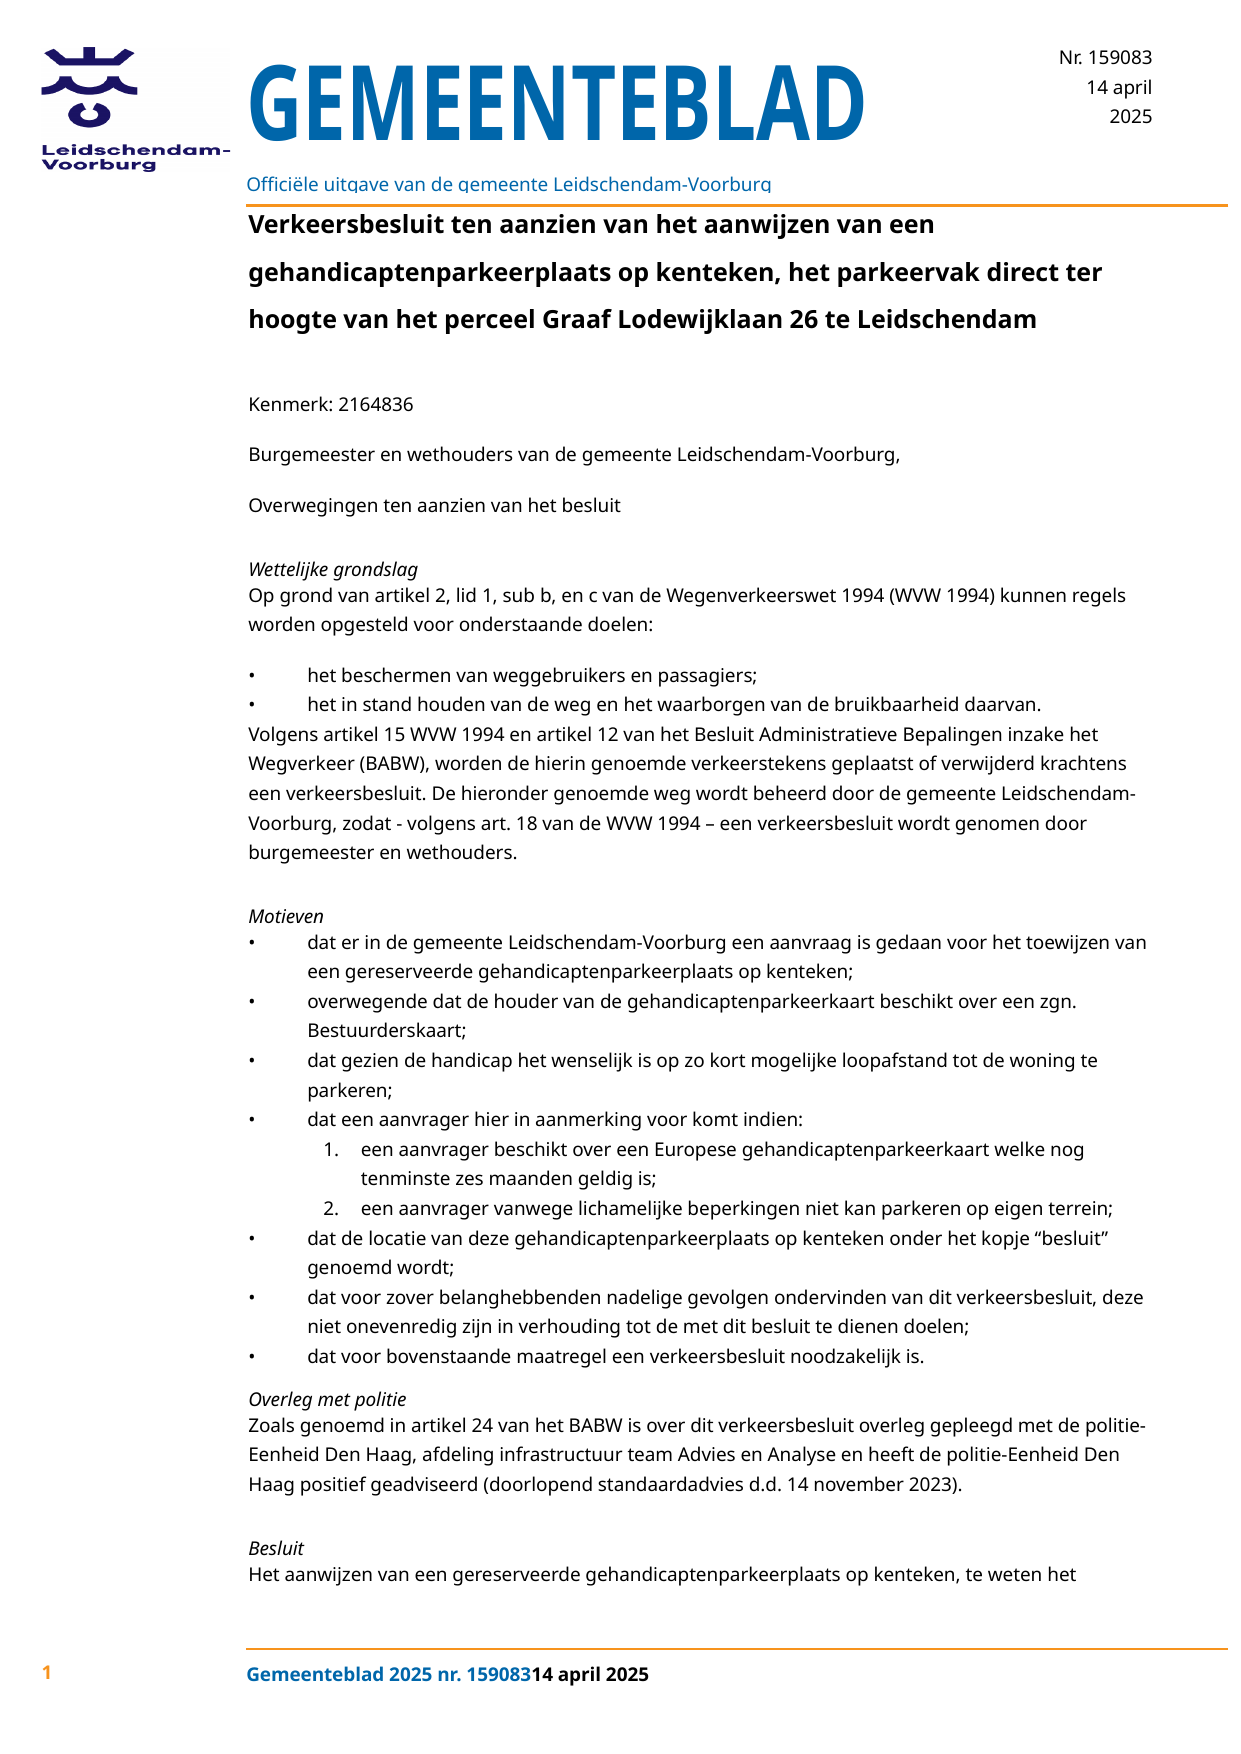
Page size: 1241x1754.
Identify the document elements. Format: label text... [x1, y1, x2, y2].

text Volgens artikel 15 WVW 1994 en artikel 12 van het Besluit Administratieve Bepalingen inzake het Wegverkeer (BABW), worden de hierin genoemde verkeerstekens geplaatst of verwijderd krachtens een verkeersbesluit. De hieronder genoemde weg wordt beheerd door de gemeente Leidschendam-Voorburg, zodat - volgens art. 18 van de WVW 1994 – een verkeersbesluit wordt genomen door burgemeester en wethouders. [248, 721, 1152, 865]
text Op grond van artikel 2, lid 1, sub b, en c van de Wegenverkeerswet 1994 (WVW 1994) kunnen regels worden opgesteld voor onderstaande doelen: [248, 582, 1152, 637]
list dat een aanvrager hier in aanmerking voor komt indien: [248, 1106, 1152, 1132]
list een aanvrager vanwege lichamelijke beperkingen niet kan parkeren op eigen terrein; [323, 1195, 1152, 1221]
list dat voor zover belanghebbenden nadelige gevolgen ondervinden van dit verkeersbesluit, deze niet onevenredig zijn in verhouding tot de met dit besluit te dienen doelen; [248, 1284, 1152, 1339]
text Verkeersbesluit ten aanzien van het aanwijzen van een gehandicaptenparkeerplaats op kenteken, het parkeervak direct ter hoogte van het perceel Graaf Lodewijklaan 26 te Leidschendam [248, 207, 1152, 336]
picture [41, 47, 231, 172]
text Motieven [248, 903, 1152, 929]
list een aanvrager beschikt over een Europese gehandicaptenparkeerkaart welke nog tenminste zes maanden geldig is; [323, 1136, 1152, 1191]
list overwegende dat de houder van de gehandicaptenparkeerkaart beschikt over een zgn. Bestuurderskaart; [248, 988, 1152, 1043]
list dat de locatie van deze gehandicaptenparkeerplaats op kenteken onder het kopje “besluit” genoemd wordt; [248, 1225, 1152, 1280]
list dat voor bovenstaande maatregel een verkeersbesluit noodzakelijk is. [248, 1343, 1152, 1369]
text Kenmerk: 2164836 [248, 391, 1152, 417]
list dat gezien de handicap het wenselijk is op zo kort mogelijke loopafstand tot de woning te parkeren; [248, 1047, 1152, 1103]
text Overwegingen ten aanzien van het besluit [248, 492, 1152, 518]
text Het aanwijzen van een gereserveerde gehandicaptenparkeerplaats op kenteken, te weten het [248, 1561, 1152, 1587]
text Overleg met politie [248, 1386, 1152, 1412]
text Zoals genoemd in artikel 24 van het BABW is over dit verkeersbesluit overleg gepleegd met de politie-Eenheid Den Haag, afdeling infrastructuur team Advies en Analyse en heeft de politie-Eenheid Den Haag positief geadviseerd (doorlopend standaardadvies d.d. 14 november 2023). [248, 1412, 1152, 1497]
list het in stand houden van de weg en het waarborgen van de bruikbaarheid daarvan. [248, 691, 1152, 717]
list het beschermen van weggebruikers en passagiers; [248, 662, 1152, 687]
text Wettelijke grondslag [248, 556, 1152, 582]
text Burgemeester en wethouders van de gemeente Leidschendam-Voorburg, [248, 442, 1152, 467]
list dat er in de gemeente Leidschendam-Voorburg een aanvraag is gedaan voor het toewijzen van een gereserveerde gehandicaptenparkeerplaats op kenteken; [248, 929, 1152, 984]
text Besluit [248, 1535, 1152, 1561]
